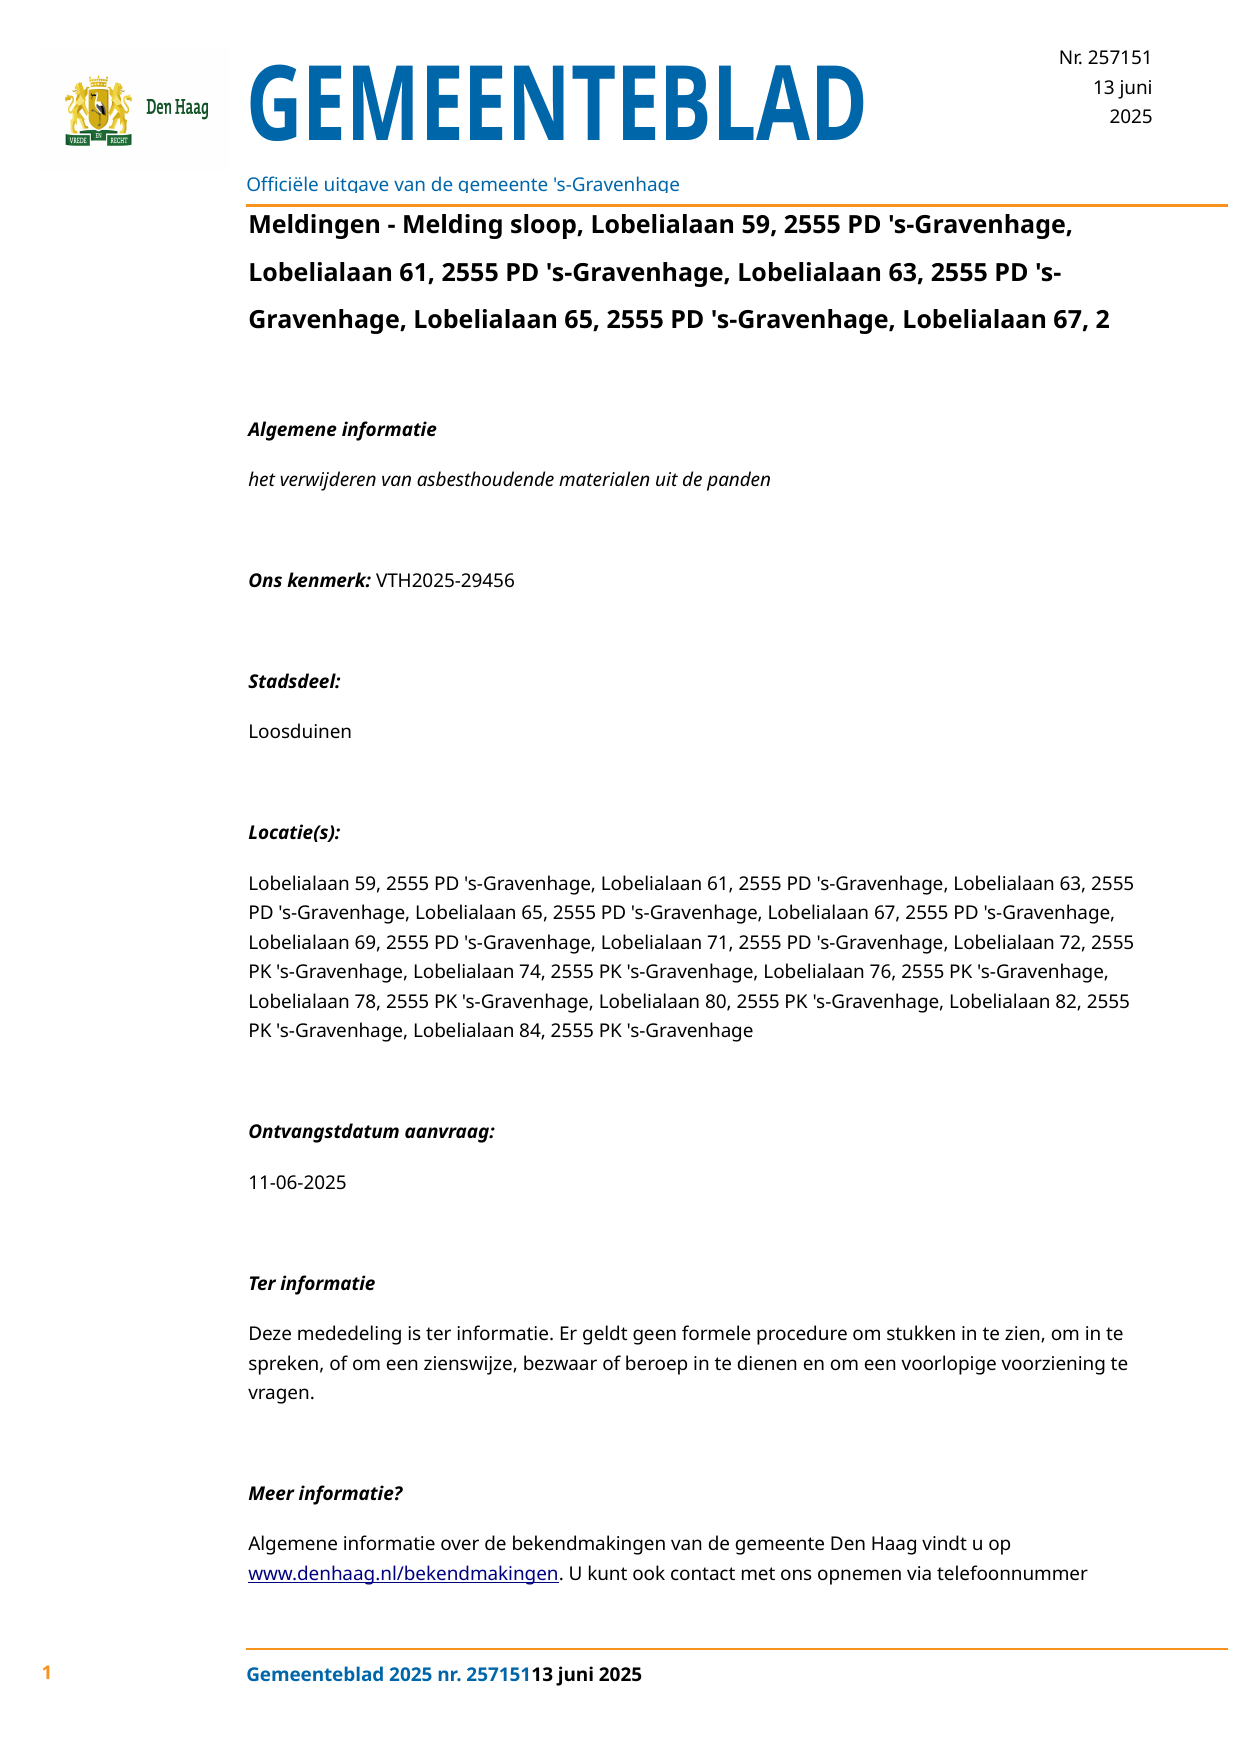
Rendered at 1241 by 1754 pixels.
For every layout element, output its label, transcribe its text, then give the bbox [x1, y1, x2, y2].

text Loosduinen [248, 718, 1152, 744]
text Locatie(s): [248, 819, 1152, 845]
text het verwijderen van asbesthoudende materialen uit de panden [248, 466, 1152, 492]
text Deze mededeling is ter informatie. Er geldt geen formele procedure om stukken in te zien, om in te spreken, of om een zienswijze, bezwaar of beroep in te dienen en om een voorlopige voorziening te vragen. [248, 1320, 1152, 1405]
text Meldingen - Melding sloop, Lobelialaan 59, 2555 PD 's-Gravenhage, Lobelialaan 61, 2555 PD 's-Gravenhage, Lobelialaan 63, 2555 PD 's-Gravenhage, Lobelialaan 65, 2555 PD 's-Gravenhage, Lobelialaan 67, 2 [248, 207, 1152, 336]
text Stadsdeel: [248, 668, 1152, 694]
text Ontvangstdatum aanvraag: [248, 1118, 1152, 1144]
text Lobelialaan 59, 2555 PD 's-Gravenhage, Lobelialaan 61, 2555 PD 's-Gravenhage, Lobelialaan 63, 2555 PD 's-Gravenhage, Lobelialaan 65, 2555 PD 's-Gravenhage, Lobelialaan 67, 2555 PD 's-Gravenhage, Lobelialaan 69, 2555 PD 's-Gravenhage, Lobelialaan 71, 2555 PD 's-Gravenhage, Lobelialaan 72, 2555 PK 's-Gravenhage, Lobelialaan 74, 2555 PK 's-Gravenhage, Lobelialaan 76, 2555 PK 's-Gravenhage, Lobelialaan 78, 2555 PK 's-Gravenhage, Lobelialaan 80, 2555 PK 's-Gravenhage, Lobelialaan 82, 2555 PK 's-Gravenhage, Lobelialaan 84, 2555 PK 's-Gravenhage [248, 870, 1152, 1043]
text 11-06-2025 [248, 1169, 1152, 1194]
text Meer informatie? [248, 1480, 1152, 1506]
text Ons kenmerk: VTH2025-29456 [248, 567, 1152, 593]
text Algemene informatie over de bekendmakingen van de gemeente Den Haag vindt u op www.denhaag.nl/bekendmakingen. U kunt ook contact met ons opnemen via telefoonnummer [248, 1531, 1152, 1586]
picture [41, 47, 231, 172]
text Ter informatie [248, 1270, 1152, 1295]
text Algemene informatie [248, 416, 1152, 442]
